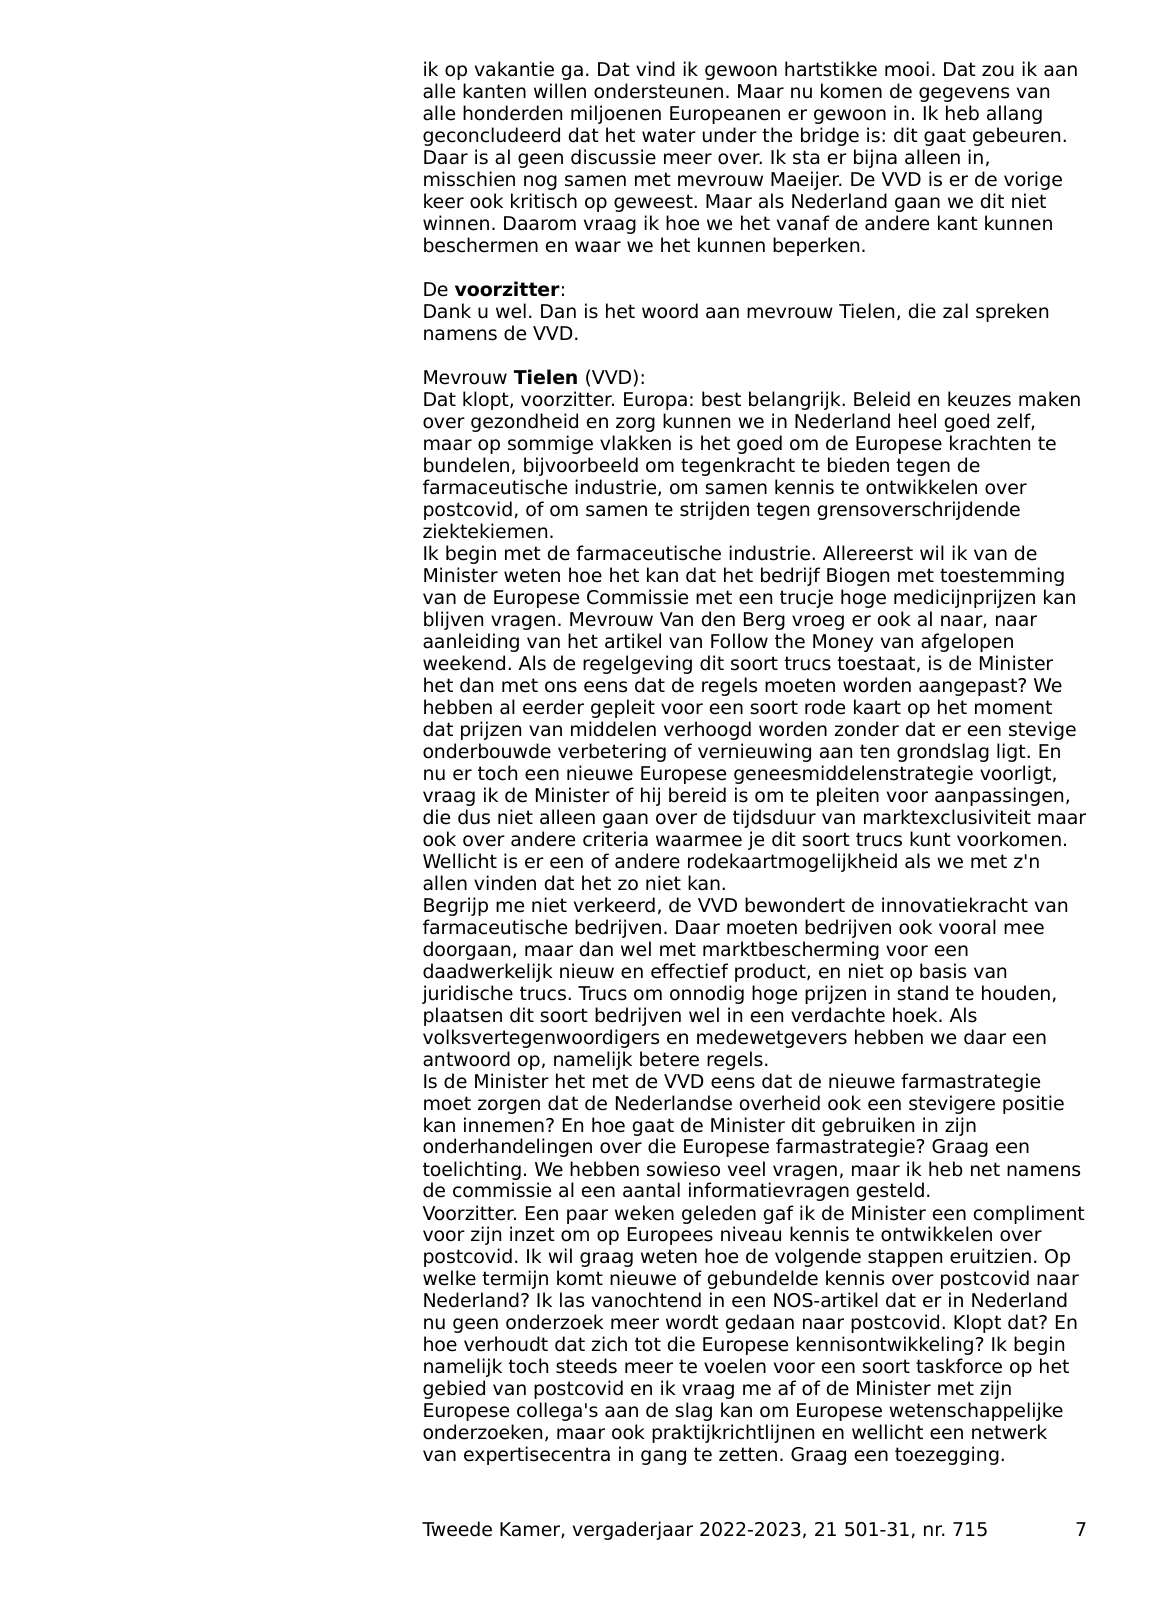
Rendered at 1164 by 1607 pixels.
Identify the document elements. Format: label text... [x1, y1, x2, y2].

text Mevrouw Tielen (VVD): [422, 367, 1087, 389]
text Begrijp me niet verkeerd, de VVD bewondert de innovatiekracht van farmaceutische bedrijven. Daar moeten bedrijven ook vooral mee doorgaan, maar dan wel met marktbescherming voor een daadwerkelijk nieuw en effectief product, en niet op basis van juridische trucs. Trucs om onnodig hoge prijzen in stand te houden, plaatsen dit soort bedrijven wel in een verdachte hoek. Als volksvertegenwoordigers en medewetgevers hebben we daar een antwoord op, namelijk betere regels. [422, 895, 1087, 1071]
text Dank u wel. Dan is het woord aan mevrouw Tielen, die zal spreken namens de VVD. [422, 301, 1087, 345]
text Dat klopt, voorzitter. Europa: best belangrijk. Beleid en keuzes maken over gezondheid en zorg kunnen we in Nederland heel goed zelf, maar op sommige vlakken is het goed om de Europese krachten te bundelen, bijvoorbeeld om tegenkracht te bieden tegen de farmaceutische industrie, om samen kennis te ontwikkelen over postcovid, of om samen te strijden tegen grensoverschrijdende ziektekiemen. [422, 389, 1087, 543]
text Ik begin met de farmaceutische industrie. Allereerst wil ik van de Minister weten hoe het kan dat het bedrijf Biogen met toestemming van de Europese Commissie met een trucje hoge medicijnprijzen kan blijven vragen. Mevrouw Van den Berg vroeg er ook al naar, naar aanleiding van het artikel van Follow the Money van afgelopen weekend. Als de regelgeving dit soort trucs toestaat, is de Minister het dan met ons eens dat de regels moeten worden aangepast? We hebben al eerder gepleit voor een soort rode kaart op het moment dat prijzen van middelen verhoogd worden zonder dat er een stevige onderbouwde verbetering of vernieuwing aan ten grondslag ligt. En nu er toch een nieuwe Europese geneesmiddelenstrategie voorligt, vraag ik de Minister of hij bereid is om te pleiten voor aanpassingen, die dus niet alleen gaan over de tijdsduur van marktexclusiviteit maar ook over andere criteria waarmee je dit soort trucs kunt voorkomen. Wellicht is er een of andere rodekaartmogelijkheid als we met z'n allen vinden dat het zo niet kan. [422, 543, 1087, 895]
text De voorzitter: [422, 279, 1087, 301]
text Is de Minister het met de VVD eens dat de nieuwe farmastrategie moet zorgen dat de Nederlandse overheid ook een stevigere positie kan innemen? En hoe gaat de Minister dit gebruiken in zijn onderhandelingen over die Europese farmastrategie? Graag een toelichting. We hebben sowieso veel vragen, maar ik heb net namens de commissie al een aantal informatievragen gesteld. [422, 1071, 1087, 1202]
text Voorzitter. Een paar weken geleden gaf ik de Minister een compliment voor zijn inzet om op Europees niveau kennis te ontwikkelen over postcovid. Ik wil graag weten hoe de volgende stappen eruitzien. Op welke termijn komt nieuwe of gebundelde kennis over postcovid naar Nederland? Ik las vanochtend in een NOS-artikel dat er in Nederland nu geen onderzoek meer wordt gedaan naar postcovid. Klopt dat? En hoe verhoudt dat zich tot die Europese kennisontwikkeling? Ik begin namelijk toch steeds meer te voelen voor een soort taskforce op het gebied van postcovid en ik vraag me af of de Minister met zijn Europese collega's aan de slag kan om Europese wetenschappelijke onderzoeken, maar ook praktijkrichtlijnen en wellicht een netwerk van expertisecentra in gang te zetten. Graag een toezegging. [422, 1202, 1087, 1466]
text ik op vakantie ga. Dat vind ik gewoon hartstikke mooi. Dat zou ik aan alle kanten willen ondersteunen. Maar nu komen de gegevens van alle honderden miljoenen Europeanen er gewoon in. Ik heb allang geconcludeerd dat het water under the bridge is: dit gaat gebeuren. Daar is al geen discussie meer over. Ik sta er bijna alleen in, misschien nog samen met mevrouw Maeijer. De VVD is er de vorige keer ook kritisch op geweest. Maar als Nederland gaan we dit niet winnen. Daarom vraag ik hoe we het vanaf de andere kant kunnen beschermen en waar we het kunnen beperken. [422, 59, 1087, 257]
